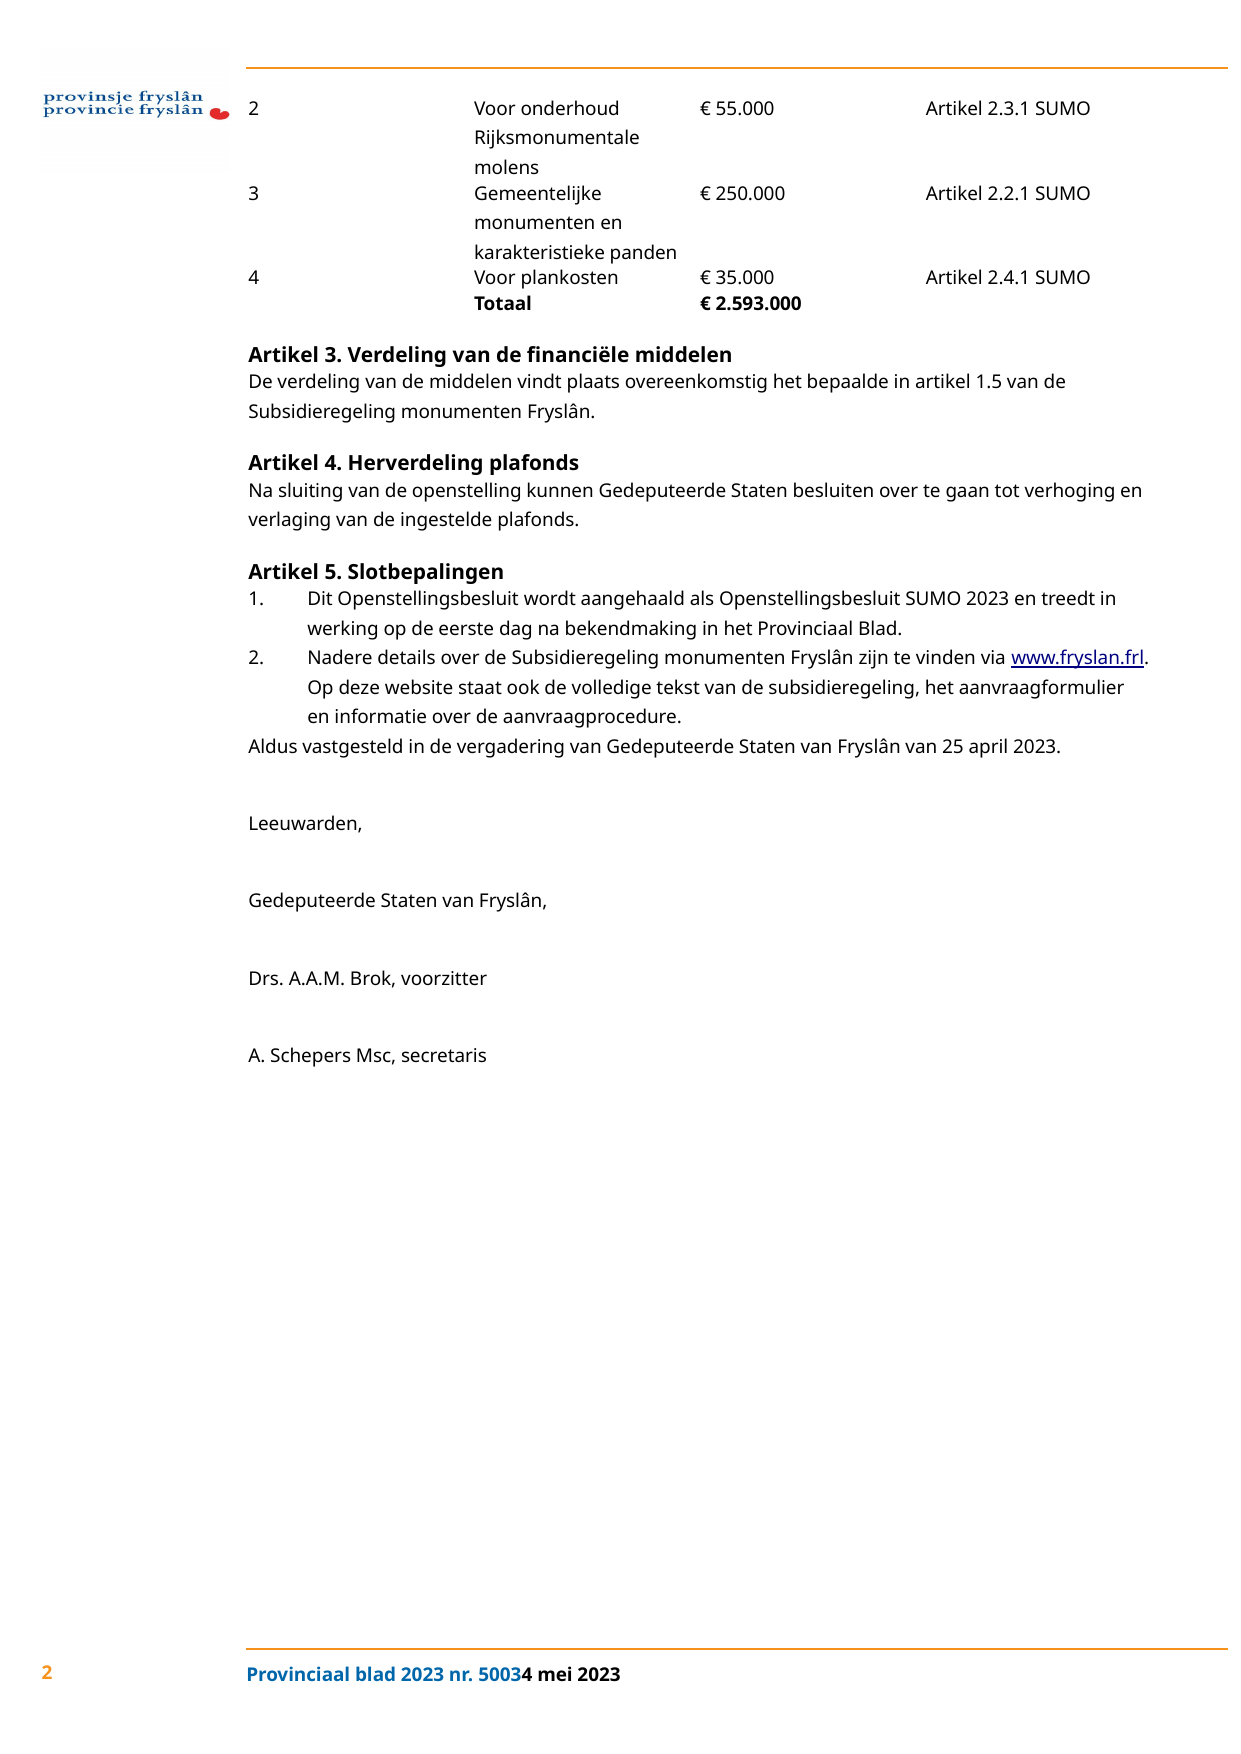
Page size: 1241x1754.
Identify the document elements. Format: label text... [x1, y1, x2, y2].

table_cell [248, 290, 474, 316]
table_cell € 55.000 [700, 95, 926, 180]
table_cell € 2.593.000 [700, 290, 926, 316]
picture [41, 47, 231, 172]
text Artikel 3. Verdeling van de financiële middelen [248, 340, 1152, 368]
text Leeuwarden, [248, 811, 1152, 836]
table_cell Gemeentelijke monumenten en karakteristieke panden [474, 180, 700, 264]
table_cell € 250.000 [700, 180, 926, 264]
table_cell 4 [248, 265, 474, 290]
table_cell Voor onderhoud Rijksmonumentale molens [474, 95, 700, 180]
table_cell [926, 290, 1152, 316]
table_cell Artikel 2.4.1 SUMO [926, 265, 1152, 290]
list Dit Openstellingsbesluit wordt aangehaald als Openstellingsbesluit SUMO 2023 en treedt in werking op de eerste dag na bekendmaking in het Provinciaal Blad. [248, 585, 1152, 641]
table_cell € 35.000 [700, 265, 926, 290]
text Aldus vastgesteld in de vergadering van Gedeputeerde Staten van Fryslân van 25 april 2023. [248, 733, 1152, 759]
table_cell 2 [248, 95, 474, 180]
text Gedeputeerde Staten van Fryslân, [248, 888, 1152, 913]
table_cell Artikel 2.2.1 SUMO [926, 180, 1152, 264]
list Nadere details over de Subsidieregeling monumenten Fryslân zijn te vinden via www.fryslan.frl. Op deze website staat ook de volledige tekst van de subsidieregeling, het aanvraagformulier en informatie over de aanvraagprocedure. [248, 644, 1152, 729]
text Na sluiting van de openstelling kunnen Gedeputeerde Staten besluiten over te gaan tot verhoging en verlaging van de ingestelde plafonds. [248, 477, 1152, 532]
text Artikel 4. Herverdeling plafonds [248, 448, 1152, 477]
text De verdeling van de middelen vindt plaats overeenkomstig het bepaalde in artikel 1.5 van de Subsidieregeling monumenten Fryslân. [248, 368, 1152, 424]
text A. Schepers Msc, secretaris [248, 1042, 1152, 1068]
table_cell Voor plankosten [474, 265, 700, 290]
table_cell Totaal [474, 290, 700, 316]
table_cell 3 [248, 180, 474, 264]
text Artikel 5. Slotbepalingen [248, 557, 1152, 585]
table_cell Artikel 2.3.1 SUMO [926, 95, 1152, 180]
text Drs. A.A.M. Brok, voorzitter [248, 965, 1152, 991]
